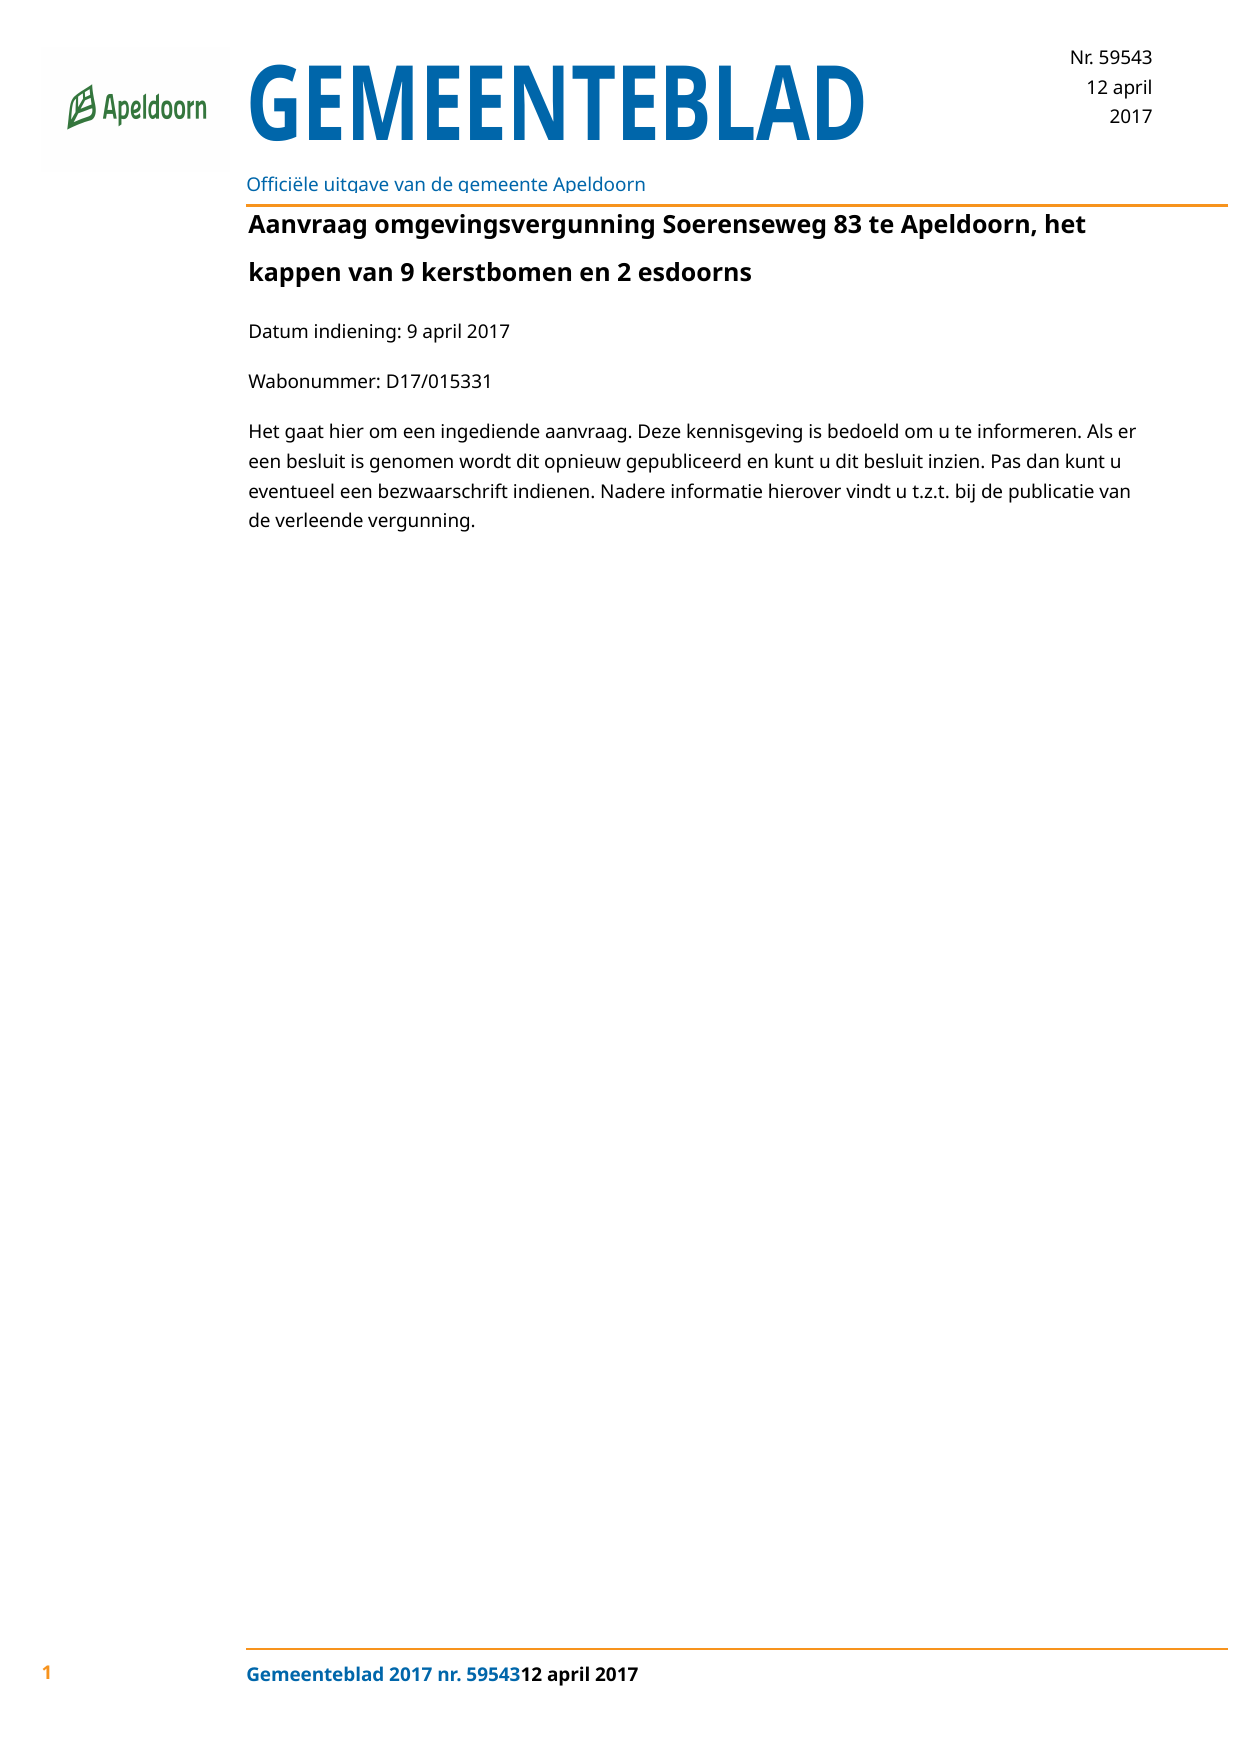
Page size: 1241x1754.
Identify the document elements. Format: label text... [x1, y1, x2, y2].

text Aanvraag omgevingsvergunning Soerenseweg 83 te Apeldoorn, het kappen van 9 kerstbomen en 2 esdoorns [248, 207, 1152, 288]
picture [41, 47, 231, 172]
text Wabonummer: D17/015331 [248, 368, 1152, 394]
text Datum indiening: 9 april 2017 [248, 318, 1152, 344]
text Het gaat hier om een ingediende aanvraag. Deze kennisgeving is bedoeld om u te informeren. Als er een besluit is genomen wordt dit opnieuw gepubliceerd en kunt u dit besluit inzien. Pas dan kunt u eventueel een bezwaarschrift indienen. Nadere informatie hierover vindt u t.z.t. bij de publicatie van de verleende vergunning. [248, 419, 1152, 533]
